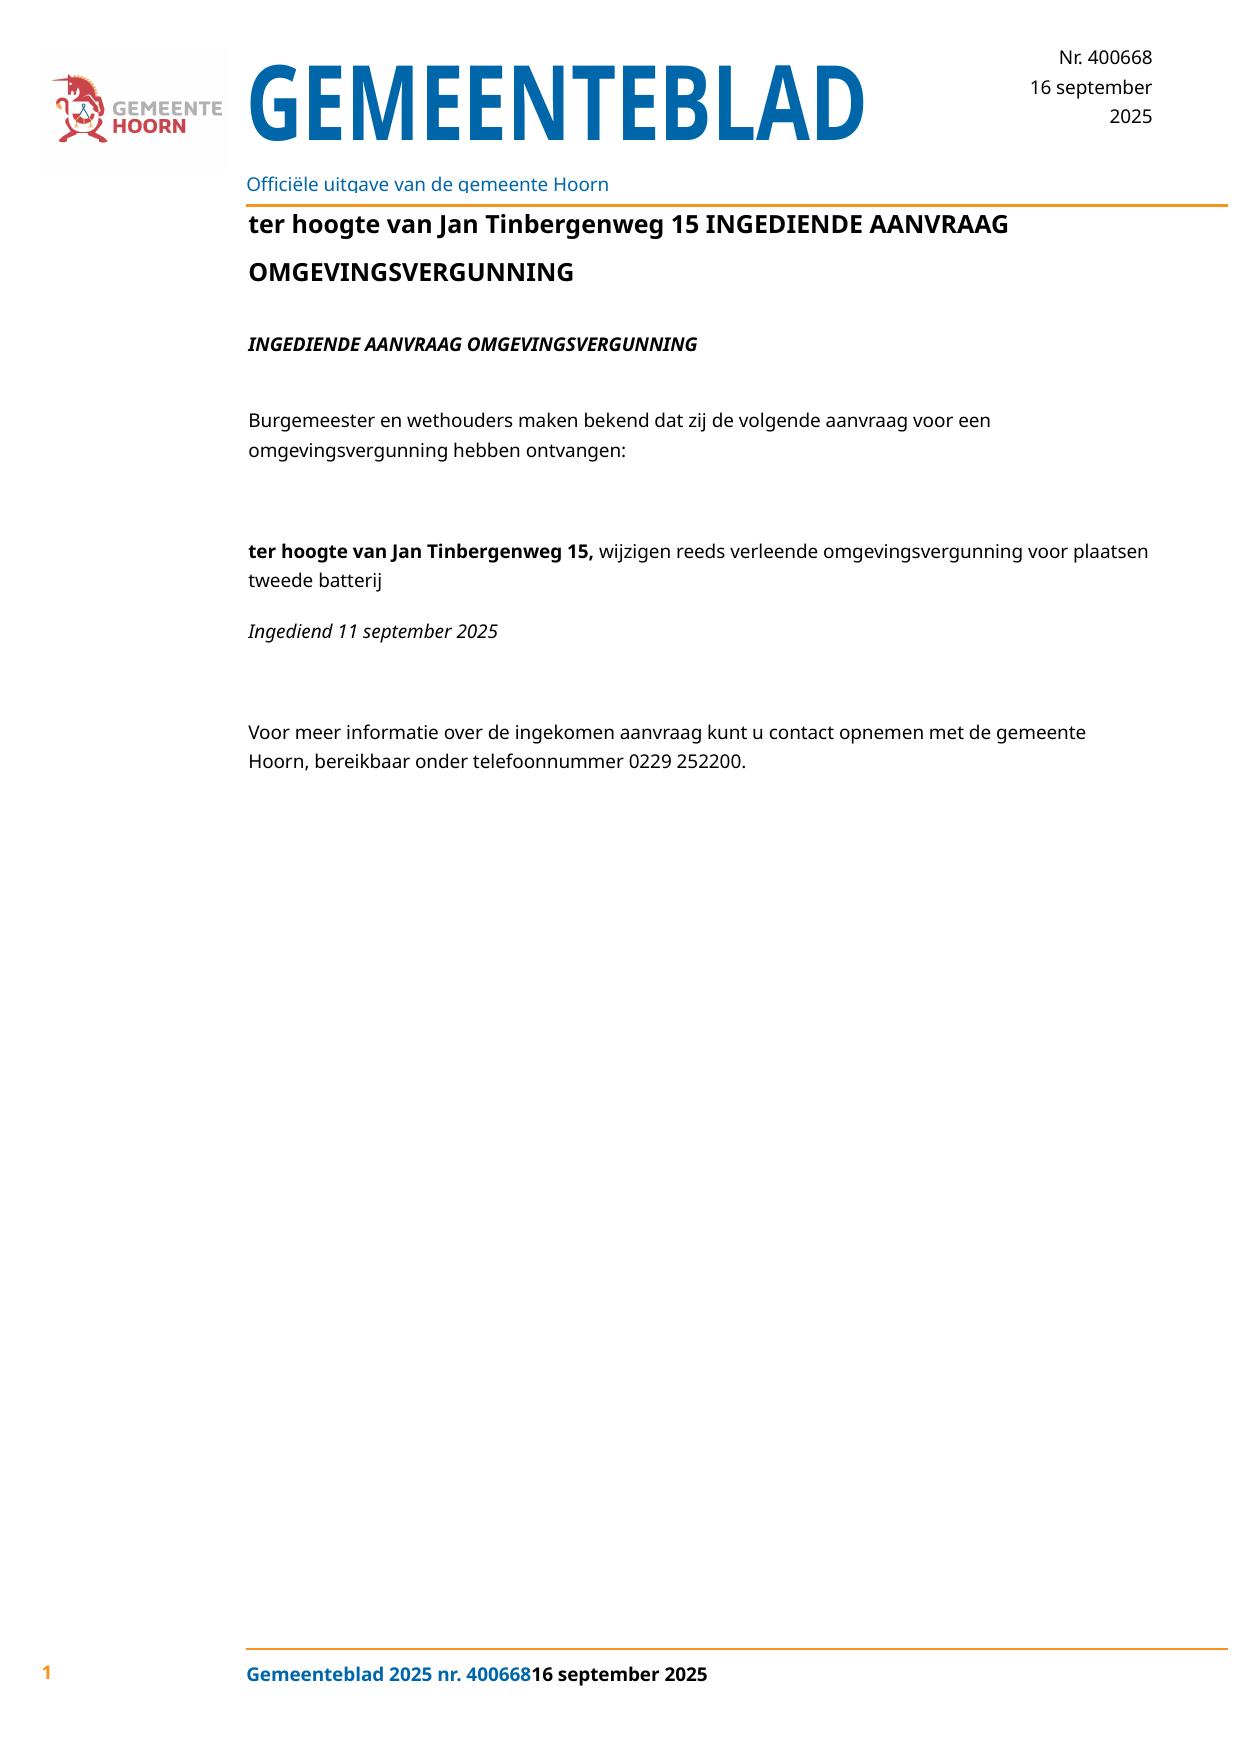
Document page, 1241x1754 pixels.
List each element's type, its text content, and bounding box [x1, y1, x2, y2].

text Voor meer informatie over de ingekomen aanvraag kunt u contact opnemen met de gemeente Hoorn, bereikbaar onder telefoonnummer 0229 252200. [248, 719, 1152, 774]
text Ingediend 11 september 2025 [248, 618, 1152, 644]
text ter hoogte van Jan Tinbergenweg 15, wijzigen reeds verleende omgevingsvergunning voor plaatsen tweede batterij [248, 538, 1152, 593]
text ter hoogte van Jan Tinbergenweg 15 INGEDIENDE AANVRAAG OMGEVINGSVERGUNNING [248, 207, 1152, 288]
text INGEDIENDE AANVRAAG OMGEVINGSVERGUNNING [248, 331, 1152, 357]
text Burgemeester en wethouders maken bekend dat zij de volgende aanvraag voor een omgevingsvergunning hebben ontvangen: [248, 408, 1152, 463]
picture [41, 47, 231, 172]
